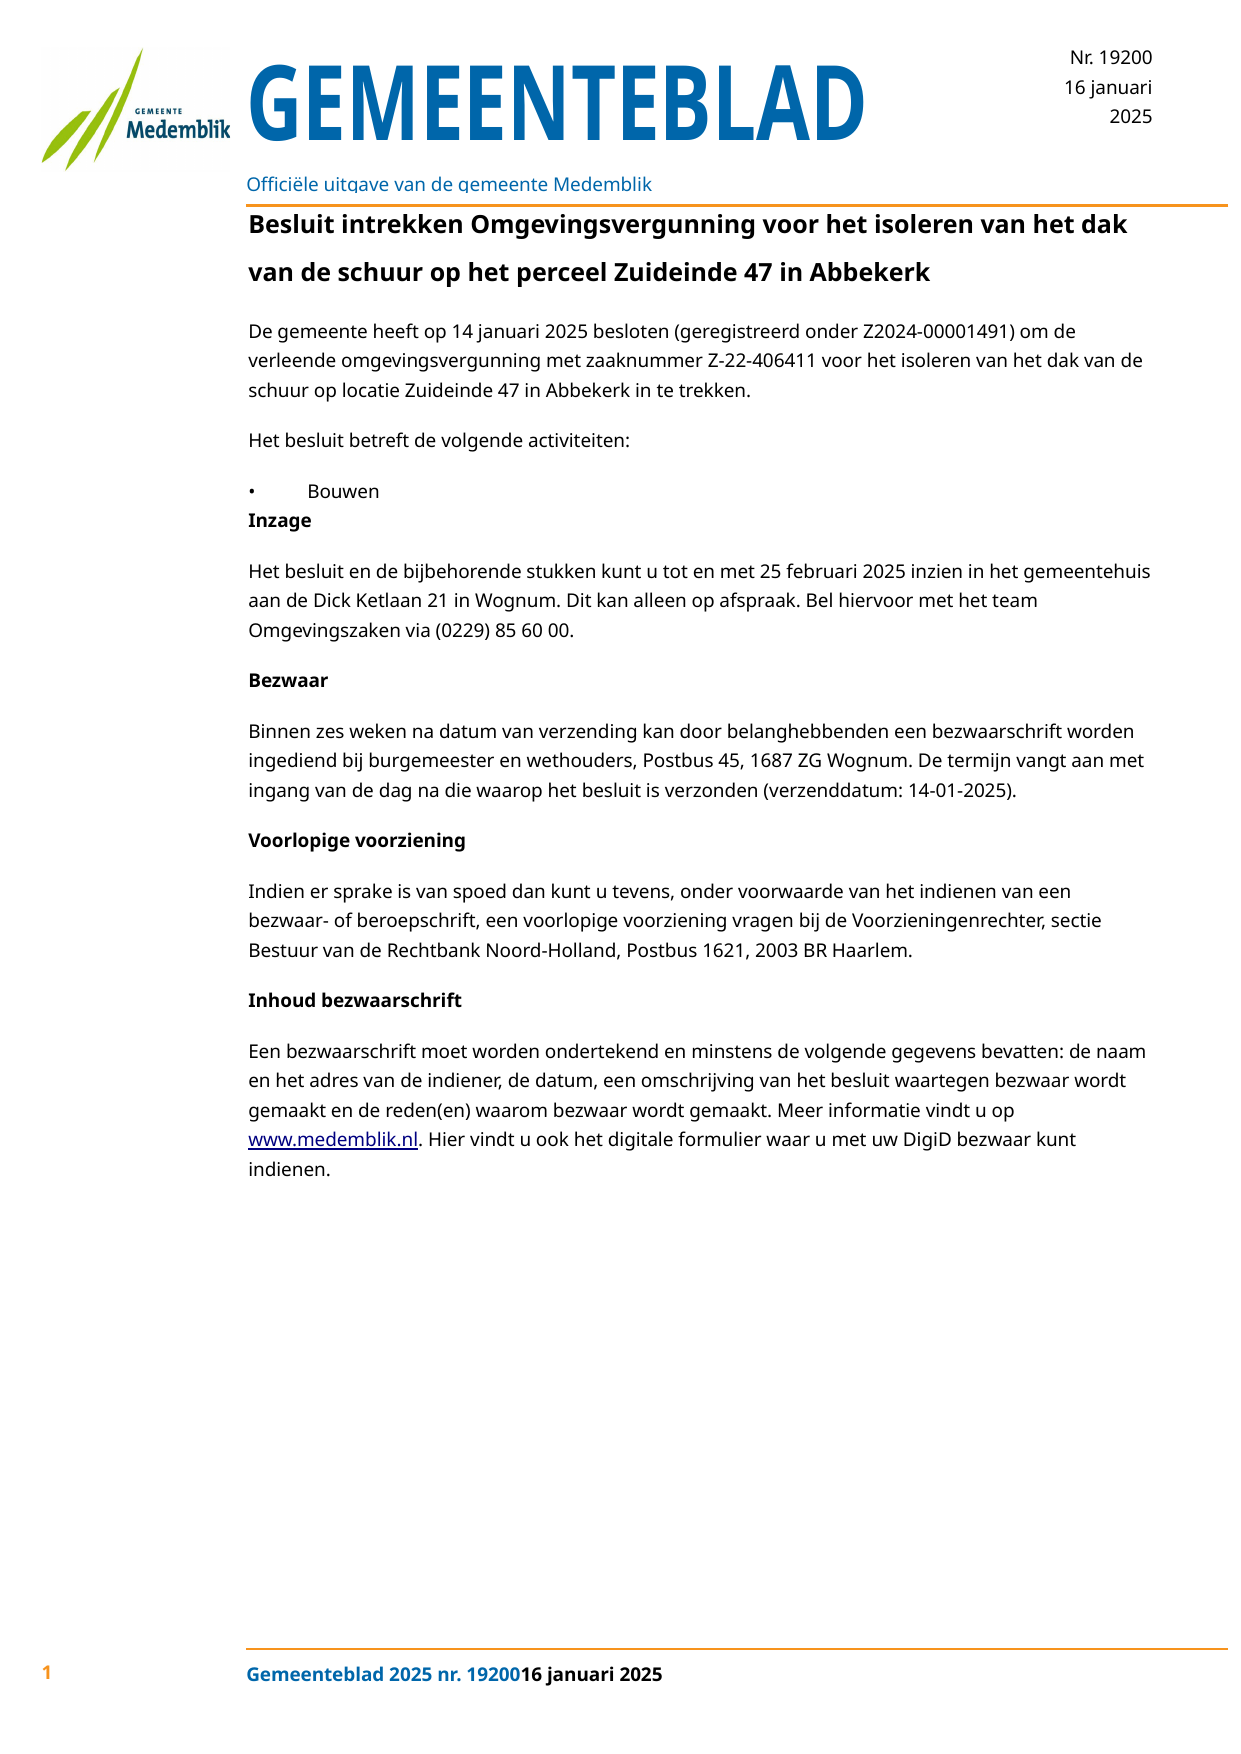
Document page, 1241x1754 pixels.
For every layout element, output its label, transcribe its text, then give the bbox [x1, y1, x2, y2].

text Een bezwaarschrift moet worden ondertekend en minstens de volgende gegevens bevatten: de naam en het adres van de indiener, de datum, een omschrijving van het besluit waartegen bezwaar wordt gemaakt en de reden(en) waarom bezwaar wordt gemaakt. Meer informatie vindt u op www.medemblik.nl. Hier vindt u ook het digitale formulier waar u met uw DigiD bezwaar kunt indienen. [248, 1038, 1152, 1182]
text De gemeente heeft op 14 januari 2025 besloten (geregistreerd onder Z2024-00001491) om de verleende omgevingsvergunning met zaaknummer Z-22-406411 voor het isoleren van het dak van de schuur op locatie Zuideinde 47 in Abbekerk in te trekken. [248, 318, 1152, 403]
text Inhoud bezwaarschrift [248, 987, 1152, 1013]
list Bouwen [248, 478, 1152, 504]
text Het besluit betreft de volgende activiteiten: [248, 427, 1152, 453]
text Inzage [248, 507, 1152, 533]
text Besluit intrekken Omgevingsvergunning voor het isoleren van het dak van de schuur op het perceel Zuideinde 47 in Abbekerk [248, 207, 1152, 288]
text Binnen zes weken na datum van verzending kan door belanghebbenden een bezwaarschrift worden ingediend bij burgemeester en wethouders, Postbus 45, 1687 ZG Wognum. De termijn vangt aan met ingang van de dag na die waarop het besluit is verzonden (verzenddatum: 14-01-2025). [248, 718, 1152, 803]
text Bezwaar [248, 667, 1152, 693]
text Het besluit en de bijbehorende stukken kunt u tot en met 25 februari 2025 inzien in het gemeentehuis aan de Dick Ketlaan 21 in Wognum. Dit kan alleen op afspraak. Bel hiervoor met het team Omgevingszaken via (0229) 85 60 00. [248, 558, 1152, 643]
text Indien er sprake is van spoed dan kunt u tevens, onder voorwaarde van het indienen van een bezwaar- of beroepschrift, een voorlopige voorziening vragen bij de Voorzieningenrechter, sectie Bestuur van de Rechtbank Noord-Holland, Postbus 1621, 2003 BR Haarlem. [248, 878, 1152, 963]
picture [41, 47, 231, 172]
text Voorlopige voorziening [248, 827, 1152, 853]
